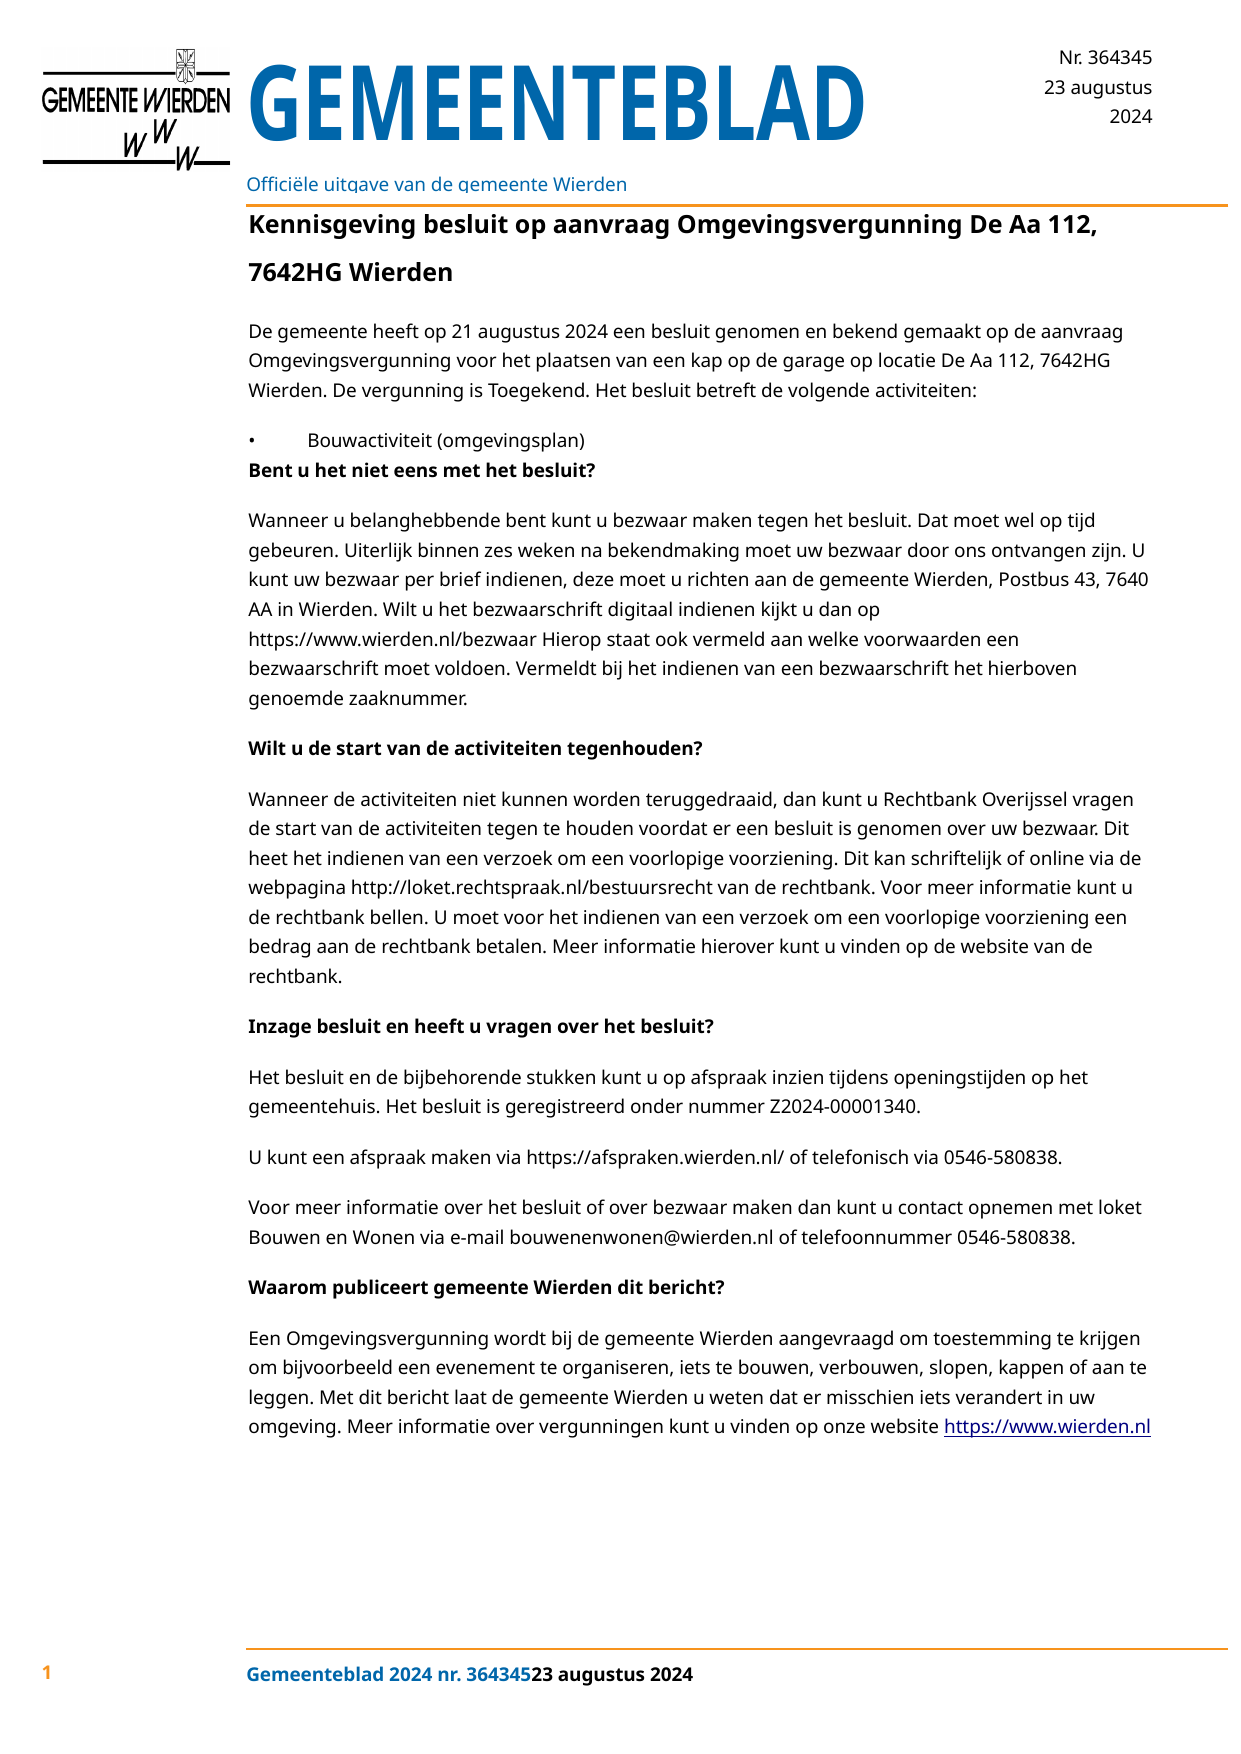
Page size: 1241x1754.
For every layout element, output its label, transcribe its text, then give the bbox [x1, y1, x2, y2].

text U kunt een afspraak maken via https://afspraken.wierden.nl/ of telefonisch via 0546-580838. [248, 1144, 1152, 1170]
text De gemeente heeft op 21 augustus 2024 een besluit genomen en bekend gemaakt op de aanvraag Omgevingsvergunning voor het plaatsen van een kap op de garage op locatie De Aa 112, 7642HG Wierden. De vergunning is Toegekend. Het besluit betreft de volgende activiteiten: [248, 318, 1152, 403]
text Wilt u de start van de activiteiten tegenhouden? [248, 735, 1152, 761]
picture [41, 47, 231, 172]
text Een Omgevingsvergunning wordt bij de gemeente Wierden aangevraagd om toestemming te krijgen om bijvoorbeeld een evenement te organiseren, iets te bouwen, verbouwen, slopen, kappen of aan te leggen. Met dit bericht laat de gemeente Wierden u weten dat er misschien iets verandert in uw omgeving. Meer informatie over vergunningen kunt u vinden op onze website https://www.wierden.nl [248, 1325, 1152, 1439]
text Wanneer u belanghebbende bent kunt u bezwaar maken tegen het besluit. Dat moet wel op tijd gebeuren. Uiterlijk binnen zes weken na bekendmaking moet uw bezwaar door ons ontvangen zijn. U kunt uw bezwaar per brief indienen, deze moet u richten aan de gemeente Wierden, Postbus 43, 7640 AA in Wierden. Wilt u het bezwaarschrift digitaal indienen kijkt u dan op https://www.wierden.nl/bezwaar Hierop staat ook vermeld aan welke voorwaarden een bezwaarschrift moet voldoen. Vermeldt bij het indienen van een bezwaarschrift het hierboven genoemde zaaknummer. [248, 507, 1152, 711]
text Wanneer de activiteiten niet kunnen worden teruggedraaid, dan kunt u Rechtbank Overijssel vragen de start van de activiteiten tegen te houden voordat er een besluit is genomen over uw bezwaar. Dit heet het indienen van een verzoek om een voorlopige voorziening. Dit kan schriftelijk of online via de webpagina http://loket.rechtspraak.nl/bestuursrecht van de rechtbank. Voor meer informatie kunt u de rechtbank bellen. U moet voor het indienen van een verzoek om een voorlopige voorziening een bedrag aan de rechtbank betalen. Meer informatie hierover kunt u vinden op de website van de rechtbank. [248, 786, 1152, 989]
text Bent u het niet eens met het besluit? [248, 457, 1152, 483]
list Bouwactiviteit (omgevingsplan) [248, 427, 1152, 453]
text Kennisgeving besluit op aanvraag Omgevingsvergunning De Aa 112, 7642HG Wierden [248, 207, 1152, 288]
text Waarom publiceert gemeente Wierden dit bericht? [248, 1274, 1152, 1300]
text Voor meer informatie over het besluit of over bezwaar maken dan kunt u contact opnemen met loket Bouwen en Wonen via e-mail bouwenenwonen@wierden.nl of telefoonnummer 0546-580838. [248, 1194, 1152, 1250]
text Inzage besluit en heeft u vragen over het besluit? [248, 1014, 1152, 1039]
text Het besluit en de bijbehorende stukken kunt u op afspraak inzien tijdens openingstijden op het gemeentehuis. Het besluit is geregistreerd onder nummer Z2024-00001340. [248, 1064, 1152, 1119]
